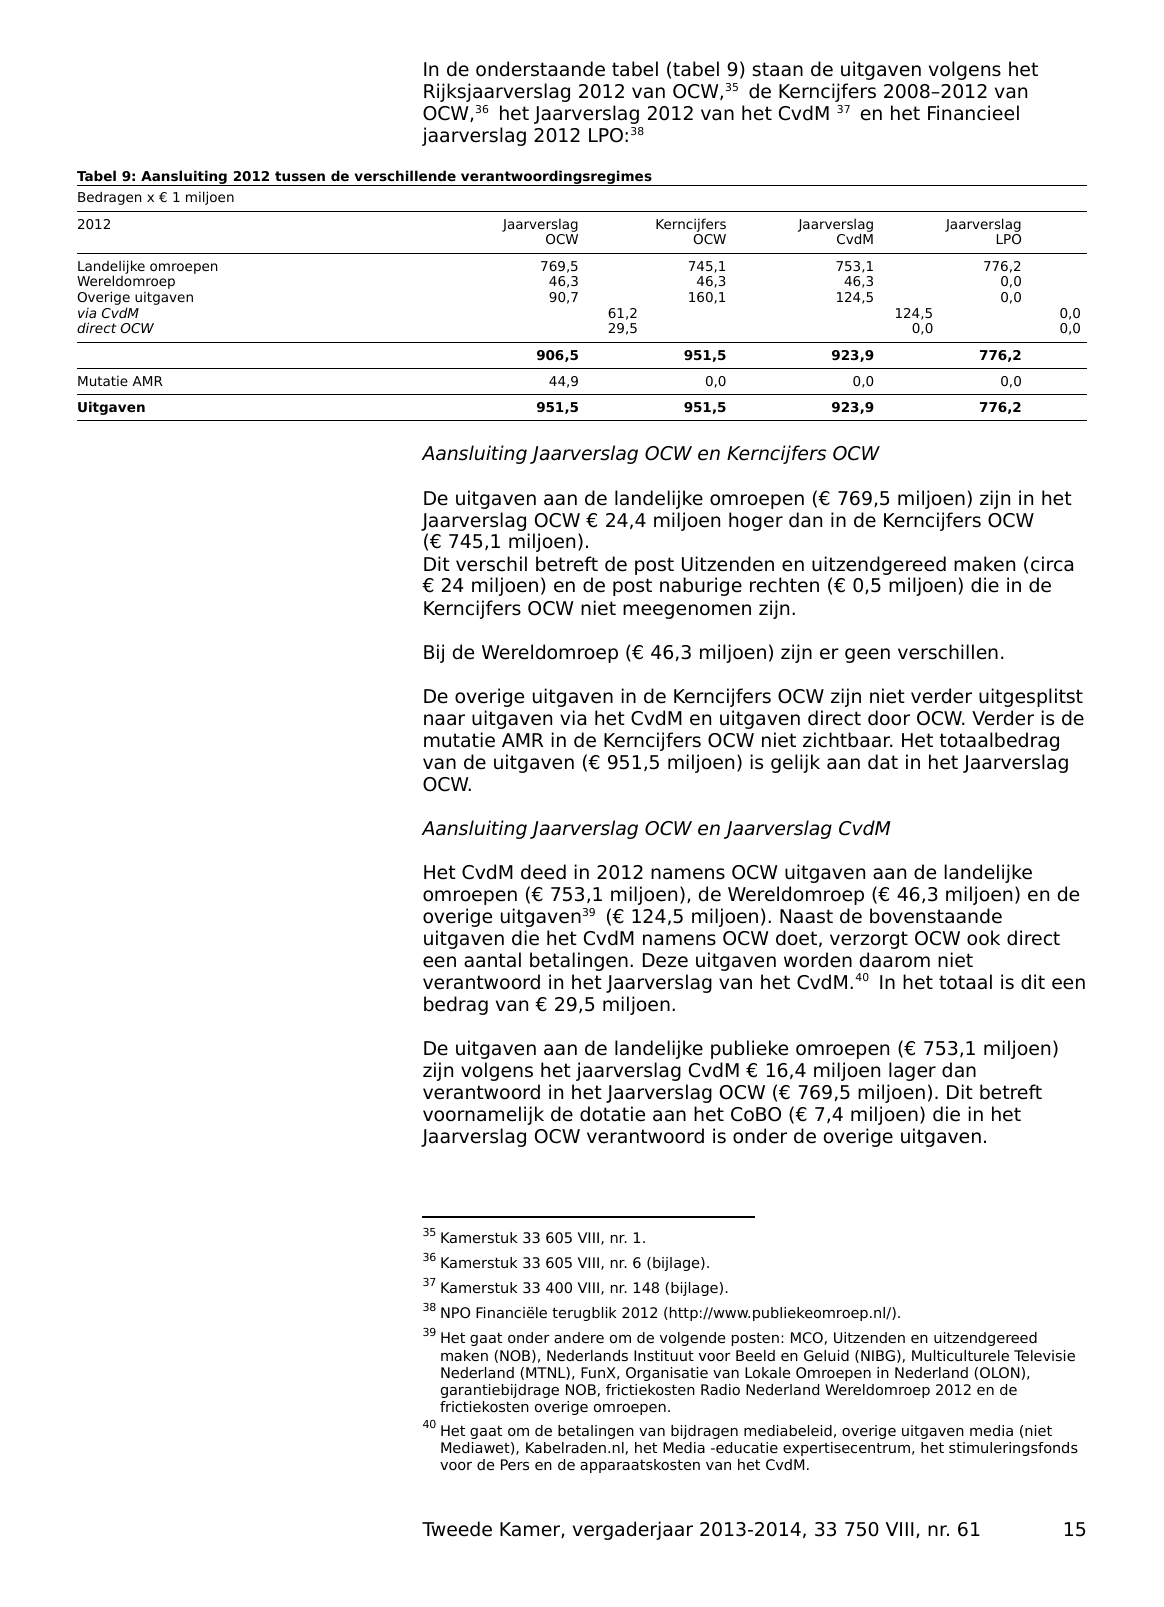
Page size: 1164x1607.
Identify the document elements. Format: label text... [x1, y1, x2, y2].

table_cell [732, 321, 791, 342]
table_cell 906,5 [496, 343, 584, 368]
table_cell 951,5 [644, 395, 732, 420]
table_cell 0,0 [939, 290, 1027, 306]
table_cell 0,0 [880, 321, 939, 342]
text De uitgaven aan de landelijke publieke omroepen (€ 753,1 miljoen) zijn volgens het jaarverslag CvdM € 16,4 miljoen lager dan verantwoord in het Jaarverslag OCW (€ 769,5 miljoen). Dit betreft voornamelijk de dotatie aan het CoBO (€ 7,4 miljoen) die in het Jaarverslag OCW verantwoord is onder de overige uitgaven. [422, 1038, 1087, 1148]
table_cell 46,3 [496, 274, 584, 290]
table_cell [496, 321, 584, 342]
table_cell [732, 274, 791, 290]
table_cell Landelijke omroepen [77, 254, 496, 274]
table_cell [732, 186, 791, 211]
table_cell [732, 212, 791, 253]
table_cell 124,5 [791, 290, 880, 306]
table_cell 0,0 [1028, 306, 1087, 321]
text NPO Financiële terugblik 2012 (http://www.publiekeomroep.nl/). [422, 1301, 1087, 1323]
table_cell Uitgaven [77, 395, 496, 420]
table_cell [880, 254, 939, 274]
table_cell 776,2 [939, 254, 1027, 274]
table_cell 0,0 [1028, 321, 1087, 342]
table_cell [1028, 212, 1087, 253]
table_cell [939, 186, 1027, 211]
table_cell 29,5 [585, 321, 644, 342]
table_cell [77, 343, 496, 368]
table_cell [732, 395, 791, 420]
table_cell 951,5 [496, 395, 584, 420]
table_cell [585, 212, 644, 253]
table_cell 61,2 [585, 306, 644, 321]
table_cell 0,0 [791, 369, 880, 394]
text Het CvdM deed in 2012 namens OCW uitgaven aan de landelijke omroepen (€ 753,1 miljoen), de Wereldomroep (€ 46,3 miljoen) en de overige uitgaven (€ 124,5 miljoen). Naast de bovenstaande uitgaven die het CvdM namens OCW doet, verzorgt OCW ook direct een aantal betalingen. Deze uitgaven worden daarom niet verantwoord in het Jaarverslag van het CvdM. In het totaal is dit een bedrag van € 29,5 miljoen. [422, 862, 1087, 1016]
text Kamerstuk 33 400 VIII, nr. 148 (bijlage). [422, 1276, 1087, 1298]
table_cell [585, 395, 644, 420]
table_cell [1028, 395, 1087, 420]
table_cell [880, 395, 939, 420]
table_cell [1028, 254, 1087, 274]
table_cell direct OCW [77, 321, 496, 342]
table_cell 923,9 [791, 343, 880, 368]
table_cell 769,5 [496, 254, 584, 274]
text In de onderstaande tabel (tabel 9) staan de uitgaven volgens het Rijksjaarverslag 2012 van OCW, de Kerncijfers 2008–2012 van OCW, het Jaarverslag 2012 van het CvdM en het Financieel jaarverslag 2012 LPO: [422, 59, 1087, 147]
table_cell [732, 254, 791, 274]
table_cell [496, 306, 584, 321]
text Het gaat onder andere om de volgende posten: MCO, Uitzenden en uitzendgereed maken (NOB), Nederlands Instituut voor Beeld en Geluid (NIBG), Multiculturele Televisie Nederland (MTNL), FunX, Organisatie van Lokale Omroepen in Nederland (OLON), garantiebijdrage NOB, frictiekosten Radio Nederland Wereldomroep 2012 en de frictiekosten overige omroepen. [422, 1326, 1087, 1416]
table_cell [585, 186, 644, 211]
table_cell Overige uitgaven [77, 290, 496, 306]
table_cell 46,3 [644, 274, 732, 290]
table_cell [1028, 369, 1087, 394]
text De overige uitgaven in de Kerncijfers OCW zijn niet verder uitgesplitst naar uitgaven via het CvdM en uitgaven direct door OCW. Verder is de mutatie AMR in de Kerncijfers OCW niet zichtbaar. Het totaalbedrag van de uitgaven (€ 951,5 miljoen) is gelijk aan dat in het Jaarverslag OCW. [422, 686, 1087, 796]
table_cell 0,0 [939, 274, 1027, 290]
table_cell 44,9 [496, 369, 584, 394]
table_cell [732, 306, 791, 321]
table_cell 160,1 [644, 290, 732, 306]
text De uitgaven aan de landelijke omroepen (€ 769,5 miljoen) zijn in het Jaarverslag OCW € 24,4 miljoen hoger dan in de Kerncijfers OCW (€ 745,1 miljoen). [422, 487, 1087, 553]
table_cell 753,1 [791, 254, 880, 274]
subtitle Aansluiting Jaarverslag OCW en Jaarverslag CvdM [422, 818, 1087, 840]
subtitle Aansluiting Jaarverslag OCW en Kerncijfers OCW [422, 443, 1087, 465]
table_cell 90,7 [496, 290, 584, 306]
table_cell [496, 186, 584, 211]
table_cell [880, 343, 939, 368]
table_cell 951,5 [644, 343, 732, 368]
table_cell 2012 [77, 212, 496, 253]
table_cell 776,2 [939, 343, 1027, 368]
table_cell 745,1 [644, 254, 732, 274]
table_cell [644, 186, 732, 211]
table_cell [1028, 274, 1087, 290]
table_cell 0,0 [939, 369, 1027, 394]
table_cell 46,3 [791, 274, 880, 290]
table_cell Mutatie AMR [77, 369, 496, 394]
table_cell Jaarverslag OCW [496, 212, 584, 253]
table_cell [880, 212, 939, 253]
table_cell [791, 186, 880, 211]
table_cell [585, 274, 644, 290]
table_cell [644, 306, 732, 321]
table_cell [791, 306, 880, 321]
table_cell 0,0 [644, 369, 732, 394]
table_cell 124,5 [880, 306, 939, 321]
table_header Tabel 9: Aansluiting 2012 tussen de verschillende verantwoordingsregimes [77, 169, 1087, 184]
table_cell [732, 343, 791, 368]
table_cell [880, 274, 939, 290]
text Kamerstuk 33 605 VIII, nr. 6 (bijlage). [422, 1251, 1087, 1273]
table_cell [791, 321, 880, 342]
table_cell Bedragen x € 1 miljoen [77, 186, 496, 211]
table_cell 923,9 [791, 395, 880, 420]
table_cell [939, 306, 1027, 321]
table_cell [732, 369, 791, 394]
table_cell [880, 290, 939, 306]
table_cell [880, 186, 939, 211]
text Kamerstuk 33 605 VIII, nr. 1. [422, 1226, 1087, 1248]
text Het gaat om de betalingen van bijdragen mediabeleid, overige uitgaven media (niet Mediawet), Kabelraden.nl, het Media -educatie expertisecentrum, het stimuleringsfonds voor de Pers en de apparaatskosten van het CvdM. [422, 1418, 1087, 1474]
table_cell Jaarverslag LPO [939, 212, 1027, 253]
table_cell [732, 290, 791, 306]
table_cell [585, 369, 644, 394]
table_cell [585, 290, 644, 306]
table_cell Jaarverslag CvdM [791, 212, 880, 253]
table_cell [1028, 186, 1087, 211]
table_cell 776,2 [939, 395, 1027, 420]
table_cell [1028, 343, 1087, 368]
table_cell [880, 369, 939, 394]
table_cell [1028, 290, 1087, 306]
table_cell Kerncijfers OCW [644, 212, 732, 253]
table_cell [585, 343, 644, 368]
table_cell [644, 321, 732, 342]
table_cell [939, 321, 1027, 342]
text Bij de Wereldomroep (€ 46,3 miljoen) zijn er geen verschillen. [422, 642, 1087, 663]
table_cell via CvdM [77, 306, 496, 321]
table_cell [585, 254, 644, 274]
table_cell Wereldomroep [77, 274, 496, 290]
text Dit verschil betreft de post Uitzenden en uitzendgereed maken (circa € 24 miljoen) en de post naburige rechten (€ 0,5 miljoen) die in de Kerncijfers OCW niet meegenomen zijn. [422, 553, 1087, 619]
